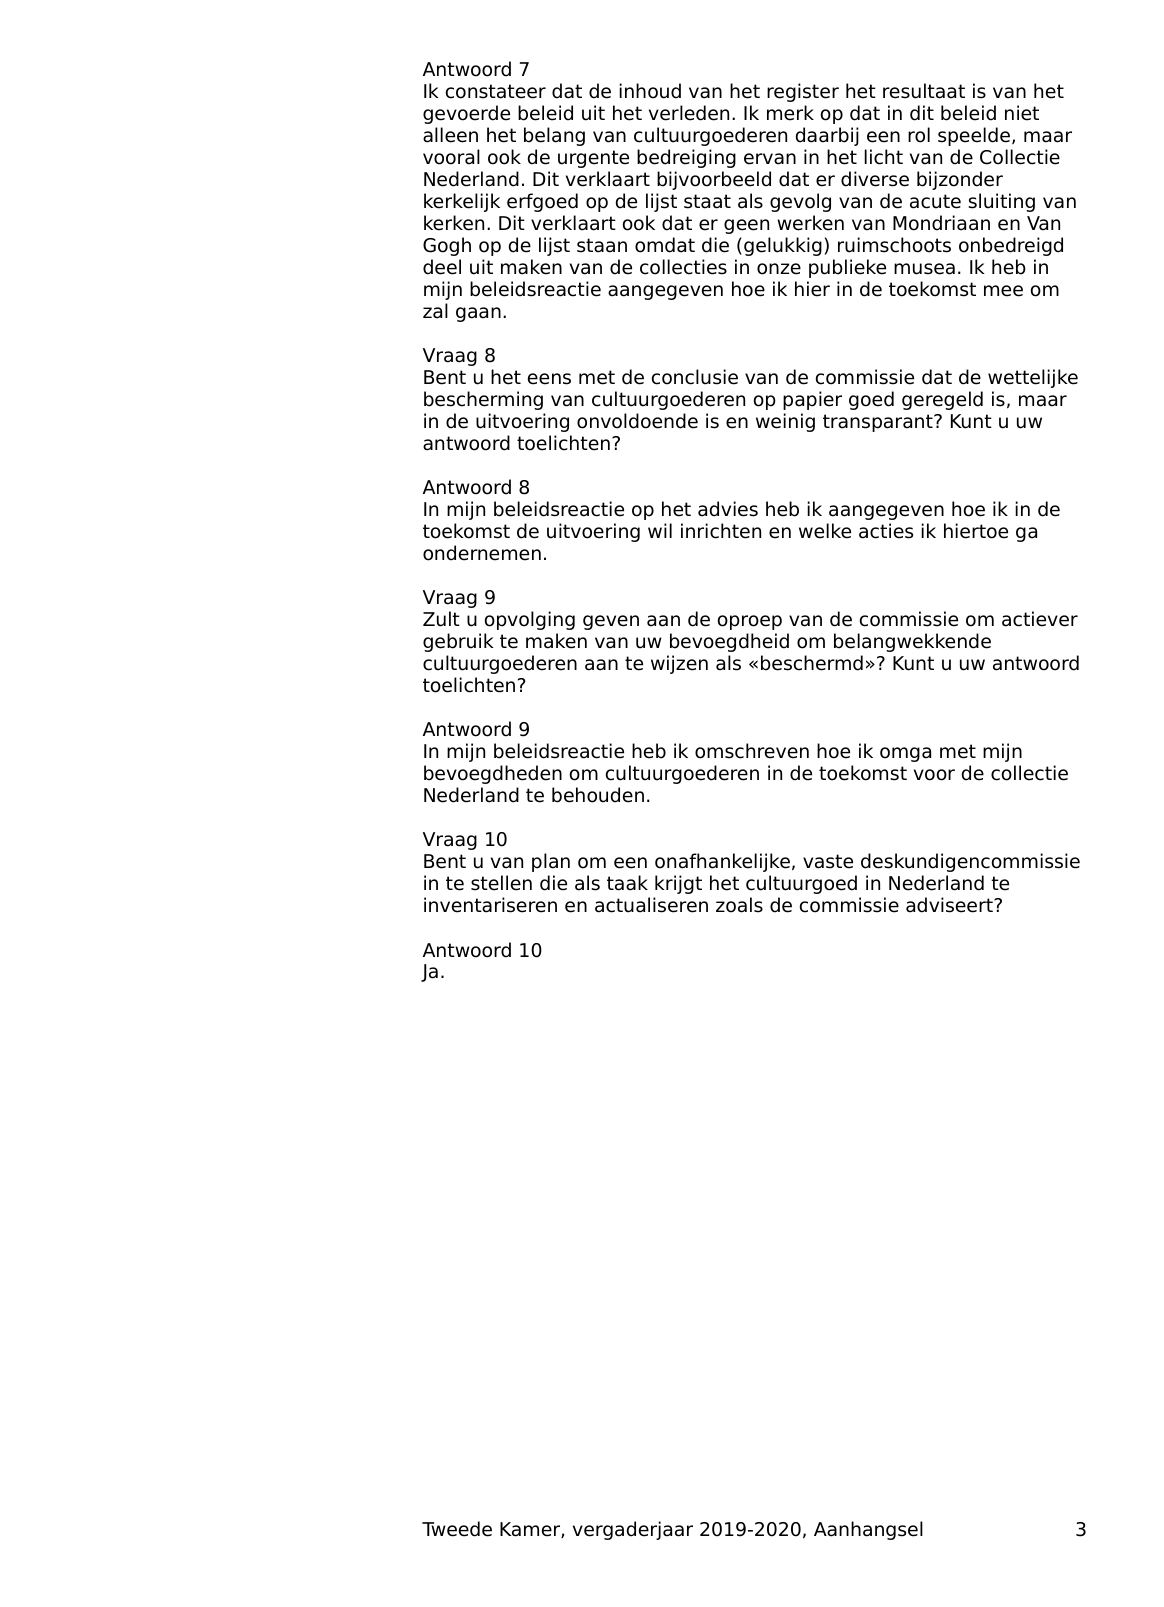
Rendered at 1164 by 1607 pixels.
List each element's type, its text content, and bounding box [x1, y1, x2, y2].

text Antwoord 8 [422, 477, 1087, 499]
text Vraag 9 [422, 587, 1087, 609]
text Vraag 10 [422, 829, 1087, 851]
text Zult u opvolging geven aan de oproep van de commissie om actiever gebruik te maken van uw bevoegdheid om belangwekkende cultuurgoederen aan te wijzen als «beschermd»? Kunt u uw antwoord toelichten? [422, 609, 1087, 697]
text Vraag 8 [422, 345, 1087, 367]
text Antwoord 9 [422, 719, 1087, 741]
text In mijn beleidsreactie op het advies heb ik aangegeven hoe ik in de toekomst de uitvoering wil inrichten en welke acties ik hiertoe ga ondernemen. [422, 499, 1087, 565]
text Bent u van plan om een onafhankelijke, vaste deskundigencommissie in te stellen die als taak krijgt het cultuurgoed in Nederland te inventariseren en actualiseren zoals de commissie adviseert? [422, 851, 1087, 917]
text Bent u het eens met de conclusie van de commissie dat de wettelijke bescherming van cultuurgoederen op papier goed geregeld is, maar in de uitvoering onvoldoende is en weinig transparant? Kunt u uw antwoord toelichten? [422, 367, 1087, 455]
text Antwoord 7 [422, 59, 1087, 81]
text In mijn beleidsreactie heb ik omschreven hoe ik omga met mijn bevoegdheden om cultuurgoederen in de toekomst voor de collectie Nederland te behouden. [422, 741, 1087, 807]
text Ja. [422, 961, 1087, 983]
text Antwoord 10 [422, 939, 1087, 961]
text Ik constateer dat de inhoud van het register het resultaat is van het gevoerde beleid uit het verleden. Ik merk op dat in dit beleid niet alleen het belang van cultuurgoederen daarbij een rol speelde, maar vooral ook de urgente bedreiging ervan in het licht van de Collectie Nederland. Dit verklaart bijvoorbeeld dat er diverse bijzonder kerkelijk erfgoed op de lijst staat als gevolg van de acute sluiting van kerken. Dit verklaart ook dat er geen werken van Mondriaan en Van Gogh op de lijst staan omdat die (gelukkig) ruimschoots onbedreigd deel uit maken van de collecties in onze publieke musea. Ik heb in mijn beleidsreactie aangegeven hoe ik hier in de toekomst mee om zal gaan. [422, 81, 1087, 323]
